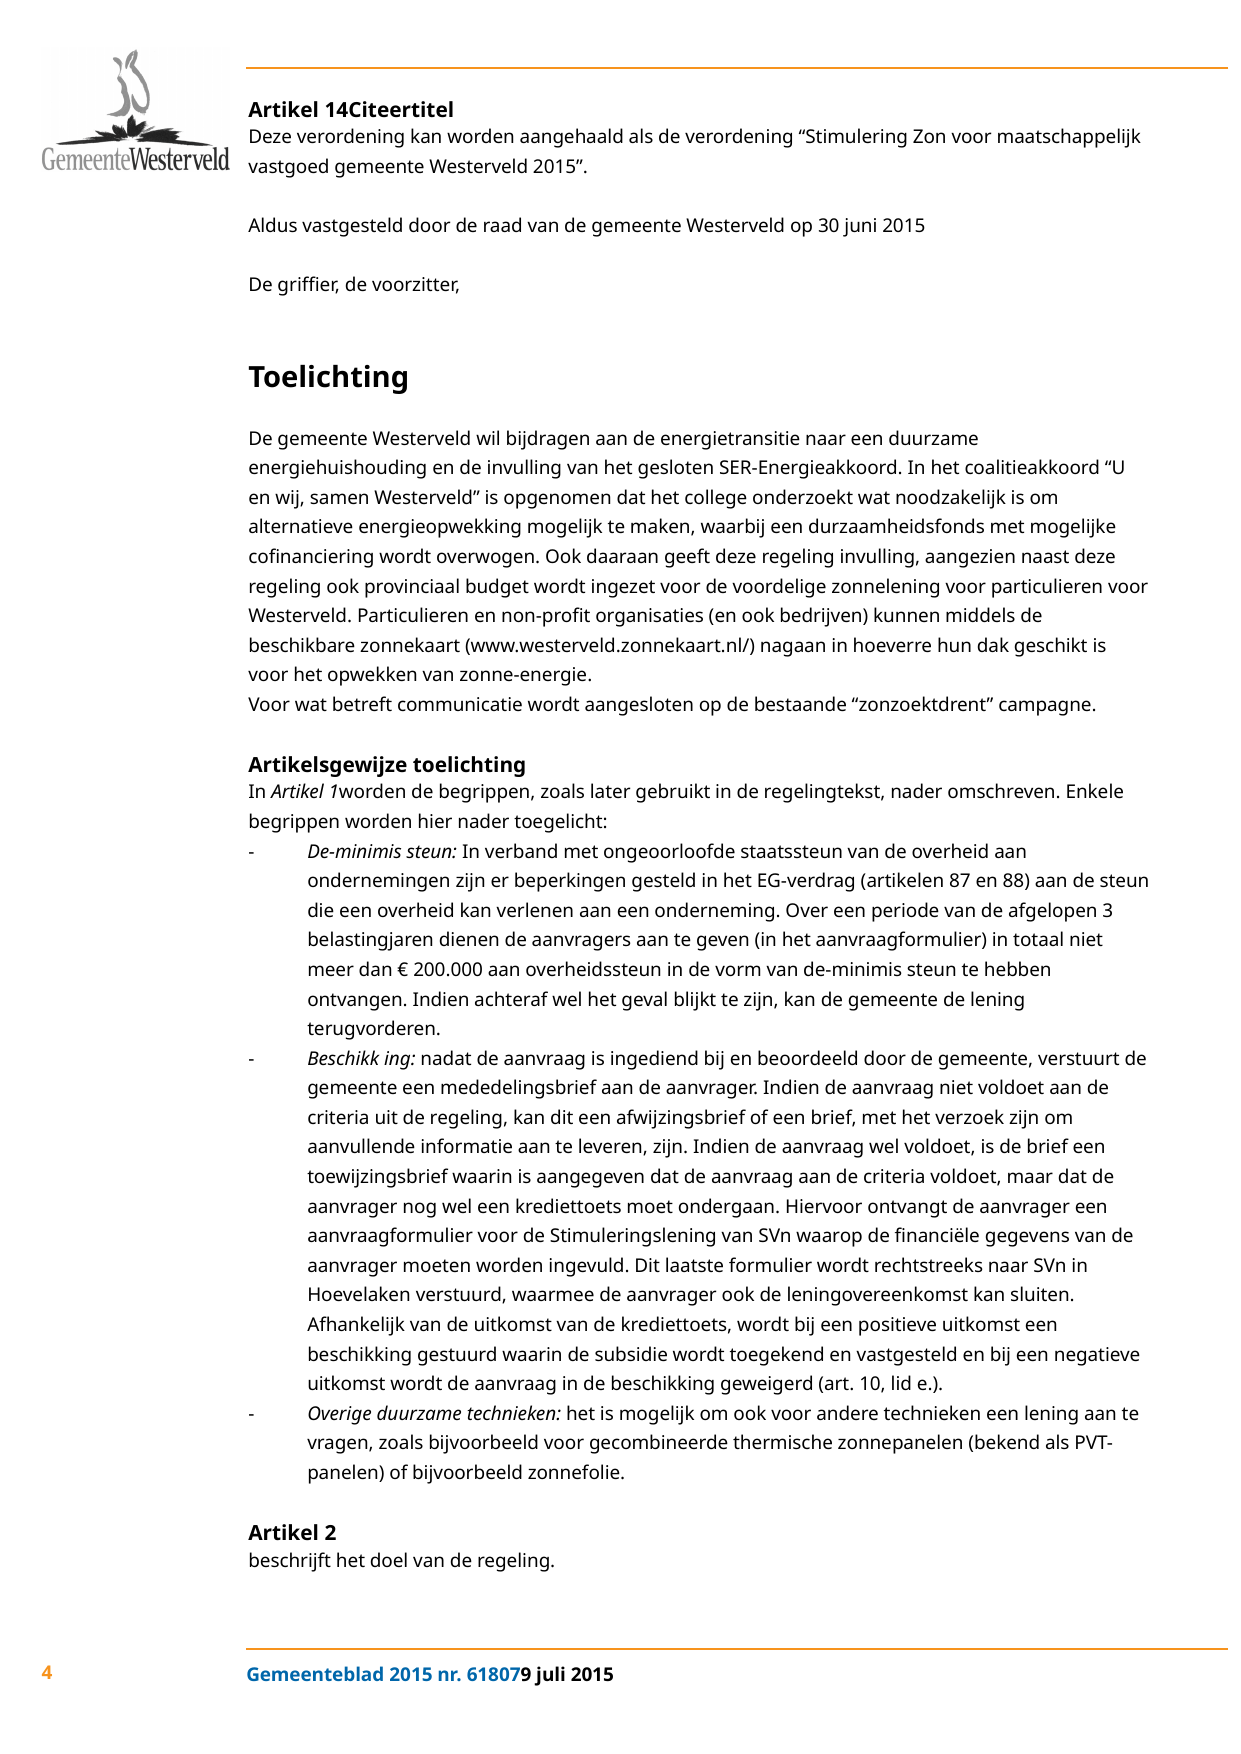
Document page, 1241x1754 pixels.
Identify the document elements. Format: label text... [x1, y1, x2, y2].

list De-minimis steun: In verband met ongeoorloofde staatssteun van de overheid aan ondernemingen zijn er beperkingen gesteld in het EG-verdrag (artikelen 87 en 88) aan de steun die een overheid kan verlenen aan een onderneming. Over een periode van de afgelopen 3 belastingjaren dienen de aanvragers aan te geven (in het aanvraagformulier) in totaal niet meer dan € 200.000 aan overheidssteun in de vorm van de-minimis steun te hebben ontvangen. Indien achteraf wel het geval blijkt te zijn, kan de gemeente de lening terugvorderen. [248, 838, 1152, 1041]
text Toelichting [248, 356, 1152, 396]
list Beschikk ing: nadat de aanvraag is ingediend bij en beoordeeld door de gemeente, verstuurt de gemeente een mededelingsbrief aan de aanvrager. Indien de aanvraag niet voldoet aan de criteria uit de regeling, kan dit een afwijzingsbrief of een brief, met het verzoek zijn om aanvullende informatie aan te leveren, zijn. Indien de aanvraag wel voldoet, is de brief een toewijzingsbrief waarin is aangegeven dat de aanvraag aan de criteria voldoet, maar dat de aanvrager nog wel een krediettoets moet ondergaan. Hiervoor ontvangt de aanvrager een aanvraagformulier voor de Stimuleringslening van SVn waarop de financiële gegevens van de aanvrager moeten worden ingevuld. Dit laatste formulier wordt rechtstreeks naar SVn in Hoevelaken verstuurd, waarmee de aanvrager ook de leningovereenkomst kan sluiten. Afhankelijk van de uitkomst van de krediettoets, wordt bij een positieve uitkomst een beschikking gestuurd waarin de subsidie wordt toegekend en vastgesteld en bij een negatieve uitkomst wordt de aanvraag in de beschikking geweigerd (art. 10, lid e.). [248, 1045, 1152, 1396]
list Overige duurzame technieken: het is mogelijk om ook voor andere technieken een lening aan te vragen, zoals bijvoorbeeld voor gecombineerde thermische zonnepanelen (bekend als PVT-panelen) of bijvoorbeeld zonnefolie. [248, 1400, 1152, 1485]
text Artikel 14Citeertitel [248, 95, 1152, 123]
text Deze verordening kan worden aangehaald als de verordening “Stimulering Zon voor maatschappelijk vastgoed gemeente Westerveld 2015”. [248, 123, 1152, 178]
text Aldus vastgesteld door de raad van de gemeente Westerveld op 30 juni 2015 [248, 212, 1152, 238]
text In Artikel 1worden de begrippen, zoals later gebruikt in de regelingtekst, nader omschreven. Enkele begrippen worden hier nader toegelicht: [248, 779, 1152, 834]
picture [41, 47, 231, 172]
text De gemeente Westerveld wil bijdragen aan de energietransitie naar een duurzame energiehuishouding en de invulling van het gesloten SER-Energieakkoord. In het coalitieakkoord “U en wij, samen Westerveld” is opgenomen dat het college onderzoekt wat noodzakelijk is om alternatieve energieopwekking mogelijk te maken, waarbij een durzaamheidsfonds met mogelijke cofinanciering wordt overwogen. Ook daaraan geeft deze regeling invulling, aangezien naast deze regeling ook provinciaal budget wordt ingezet voor de voordelige zonnelening voor particulieren voor Westerveld. Particulieren en non-profit organisaties (en ook bedrijven) kunnen middels de beschikbare zonnekaart (www.westerveld.zonnekaart.nl/) nagaan in hoeverre hun dak geschikt is voor het opwekken van zonne-energie. [248, 425, 1152, 687]
text Artikel 2 [248, 1518, 1152, 1547]
text Voor wat betreft communicatie wordt aangesloten op de bestaande “zonzoektdrent” campagne. [248, 691, 1152, 717]
text Artikelsgewijze toelichting [248, 750, 1152, 779]
text beschrijft het doel van de regeling. [248, 1547, 1152, 1572]
text De griffier, de voorzitter, [248, 271, 1152, 297]
